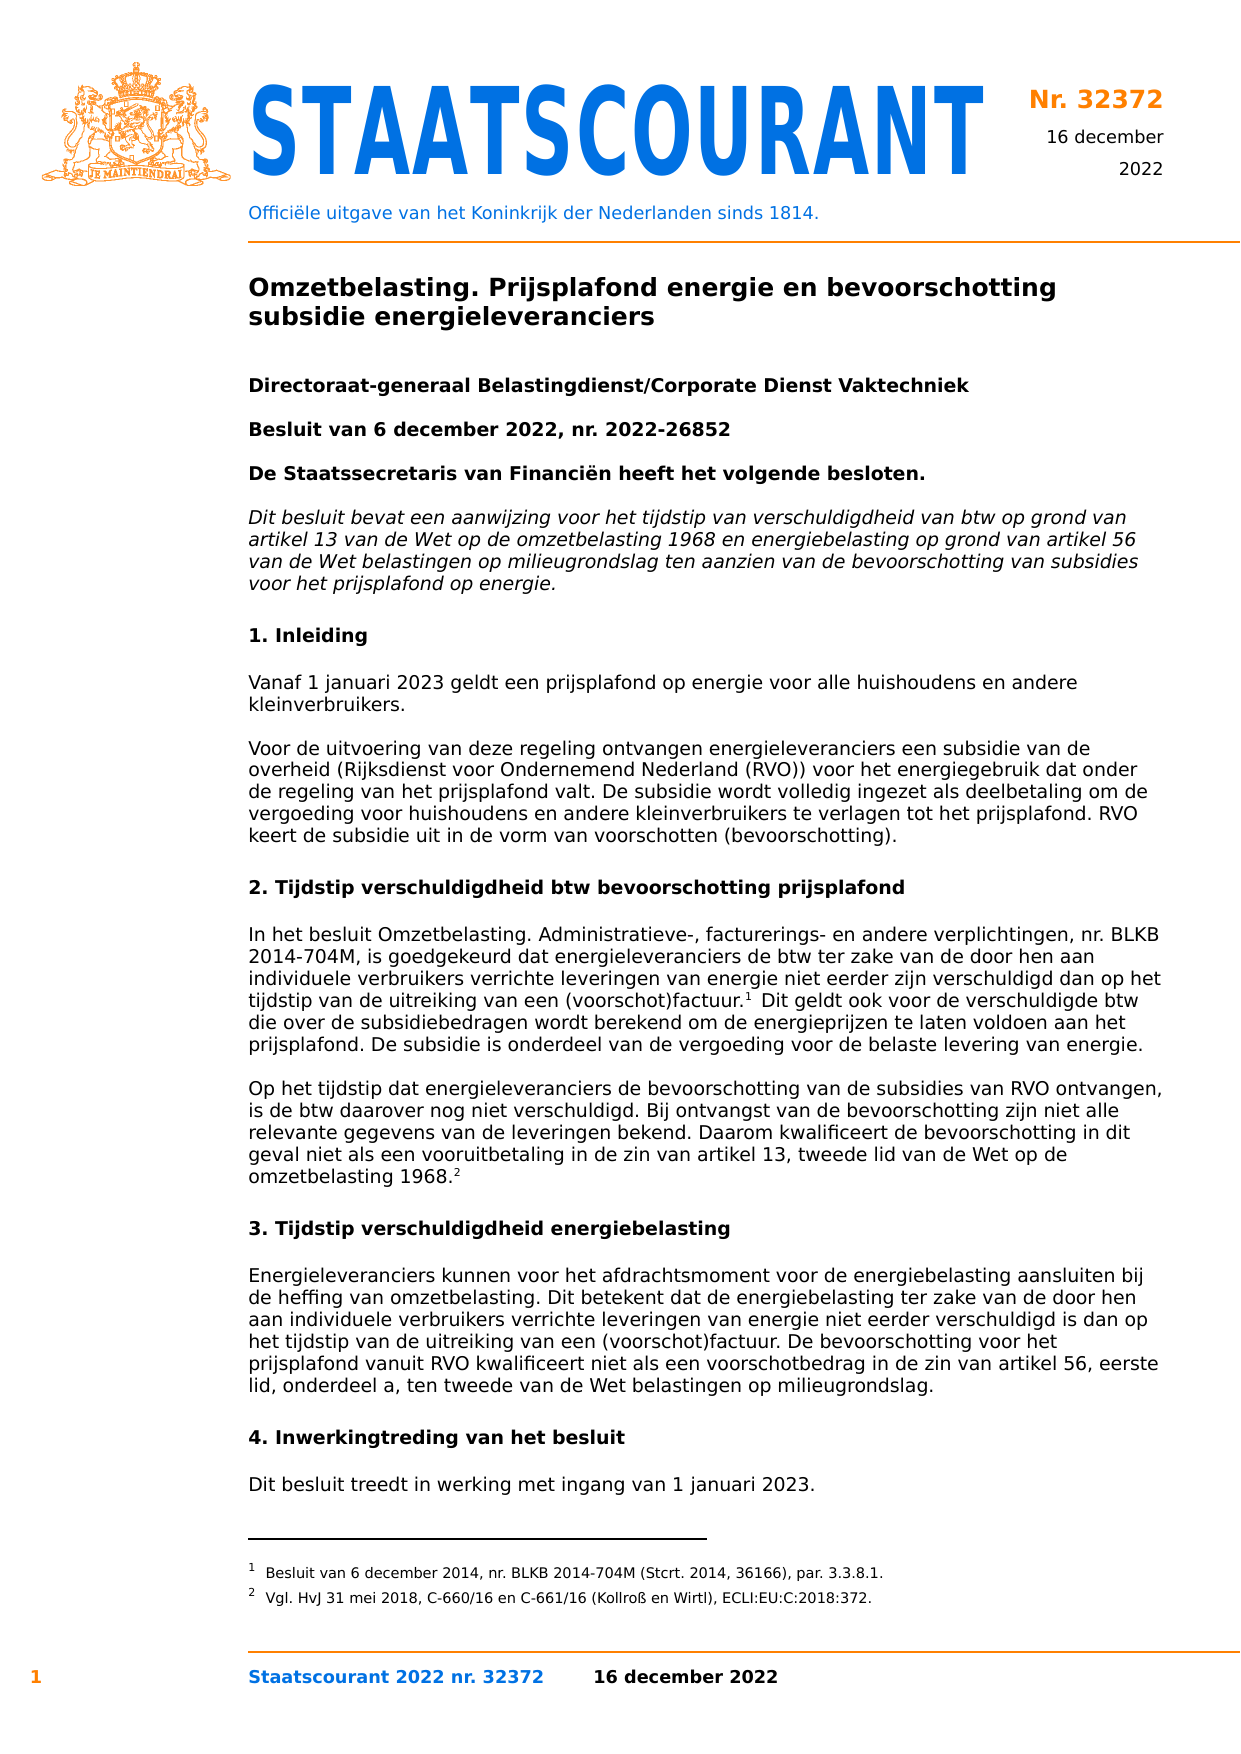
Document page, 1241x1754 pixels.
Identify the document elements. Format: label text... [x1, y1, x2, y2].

text Dit besluit treedt in werking met ingang van 1 januari 2023. [248, 1474, 1163, 1496]
text Energieleveranciers kunnen voor het afdrachtsmoment voor de energiebelasting aansluiten bij de heffing van omzetbelasting. Dit betekent dat de energiebelasting ter zake van de door hen aan individuele verbruikers verrichte leveringen van energie niet eerder verschuldigd is dan op het tijdstip van de uitreiking van een (voorschot)factuur. De bevoorschotting voor het prijsplafond vanuit RVO kwalificeert niet als een voorschotbedrag in de zin van artikel 56, eerste lid, onderdeel a, ten tweede van de Wet belastingen op milieugrondslag. [248, 1265, 1163, 1397]
text Besluit van 6 december 2022, nr. 2022-26852 [248, 419, 1163, 441]
subtitle 4. Inwerkingtreding van het besluit [248, 1427, 1163, 1449]
text Besluit van 6 december 2014, nr. BLKB 2014-704M (Stcrt. 2014, 36166), par. 3.3.8.1. [248, 1561, 1163, 1583]
text Vanaf 1 januari 2023 geldt een prijsplafond op energie voor alle huishoudens en andere kleinverbruikers. [248, 672, 1163, 716]
text Dit besluit bevat een aanwijzing voor het tijdstip van verschuldigdheid van btw op grond van artikel 13 van de Wet op de omzetbelasting 1968 en energiebelasting op grond van artikel 56 van de Wet belastingen op milieugrondslag ten aanzien van de bevoorschotting van subsidies voor het prijsplafond op energie. [248, 507, 1163, 594]
table_header [25, 62, 248, 241]
text Voor de uitvoering van deze regeling ontvangen energieleveranciers een subsidie van de overheid (Rijksdienst voor Ondernemend Nederland (RVO)) voor het energiegebruik dat onder de regeling van het prijsplafond valt. De subsidie wordt volledig ingezet als deelbetaling om de vergoeding voor huishoudens en andere kleinverbruikers te verlagen tot het prijsplafond. RVO keert de subsidie uit in de vorm van voorschotten (bevoorschotting). [248, 737, 1163, 847]
text Directoraat-generaal Belastingdienst/Corporate Dienst Vaktechniek [248, 375, 1163, 397]
table_header STAATSCOURANT [248, 62, 998, 203]
text In het besluit Omzetbelasting. Administratieve-, facturerings- en andere verplichtingen, nr. BLKB 2014-704M, is goedgekeurd dat energieleveranciers de btw ter zake van de door hen aan individuele verbruikers verrichte leveringen van energie niet eerder zijn verschuldigd dan op het tijdstip van de uitreiking van een (voorschot)factuur. Dit geldt ook voor de verschuldigde btw die over de subsidiebedragen wordt berekend om de energieprijzen te laten voldoen aan het prijsplafond. De subsidie is onderdeel van de vergoeding voor de belaste levering van energie. [248, 924, 1163, 1056]
text Op het tijdstip dat energieleveranciers de bevoorschotting van de subsidies van RVO ontvangen, is de btw daarover nog niet verschuldigd. Bij ontvangst van de bevoorschotting zijn niet alle relevante gegevens van de leveringen bekend. Daarom kwalificeert de bevoorschotting in dit geval niet als een vooruitbetaling in de zin van artikel 13, tweede lid van de Wet op de omzetbelasting 1968. [248, 1078, 1163, 1188]
table_cell 16 december [998, 121, 1240, 153]
table_cell 2022 [998, 153, 1240, 203]
subtitle Omzetbelasting. Prijsplafond energie en bevoorschotting subsidie energieleveranciers [248, 273, 1163, 331]
text Vgl. HvJ 31 mei 2018, C-660/16 en C-661/16 (Kollroß en Wirtl), ECLI:EU:C:2018:372. [248, 1586, 1163, 1608]
table_header Nr. 32372 [998, 62, 1240, 121]
subtitle 3. Tijdstip verschuldigdheid energiebelasting [248, 1218, 1163, 1240]
picture [41, 62, 231, 186]
text De Staatssecretaris van Financiën heeft het volgende besloten. [248, 463, 1163, 485]
table_cell Officiële uitgave van het Koninkrijk der Nederlanden sinds 1814. [248, 203, 1240, 241]
subtitle 1. Inleiding [248, 624, 1163, 647]
subtitle 2. Tijdstip verschuldigdheid btw bevoorschotting prijsplafond [248, 877, 1163, 899]
